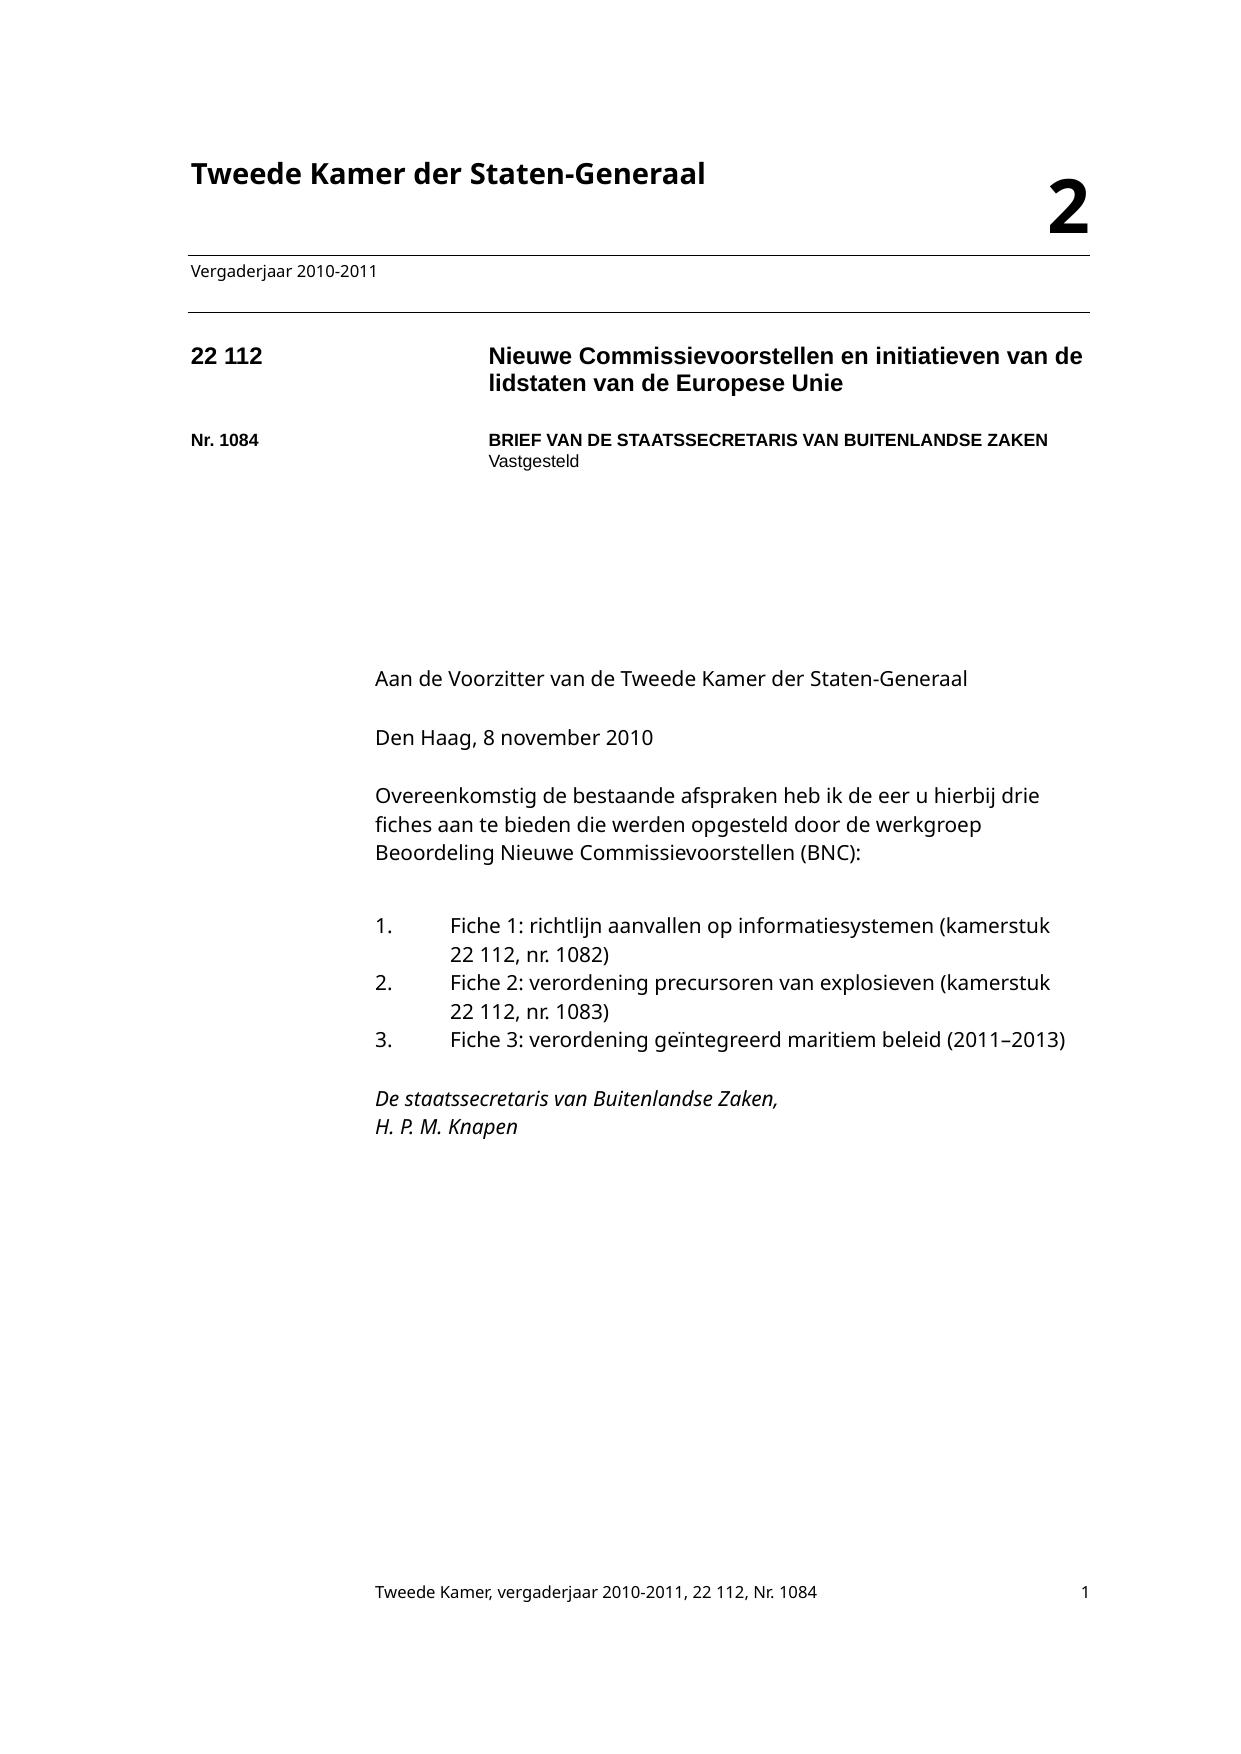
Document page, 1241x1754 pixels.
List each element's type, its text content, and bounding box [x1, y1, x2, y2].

table_cell [188, 313, 485, 339]
table_cell [485, 256, 1090, 312]
text Overeenkomstig de bestaande afspraken heb ik de eer u hierbij drie fiches aan te bieden die werden opgesteld door de werkgroep Beoordeling Nieuwe Commissievoorstellen (BNC): [375, 781, 1090, 867]
text Aan de Voorzitter van de Tweede Kamer der Staten-Generaal [375, 664, 1090, 693]
list Fiche 1: richtlijn aanvallen op informatiesystemen (kamerstuk 22 112, nr. 1082) [375, 912, 1090, 968]
table_cell 22 112 [188, 339, 485, 427]
table_cell Nieuwe Commissievoorstellen en initiatieven van de lidstaten van de Europese Unie [485, 339, 1090, 427]
table_header Tweede Kamer der Staten-Generaal [188, 150, 909, 255]
text Den Haag, 8 november 2010 [375, 723, 1090, 751]
table_cell [485, 313, 1090, 339]
list Fiche 2: verordening precursoren van explosieven (kamerstuk 22 112, nr. 1083) [375, 968, 1090, 1025]
text H. P. M. Knapen [375, 1112, 1090, 1141]
list Fiche 3: verordening geïntegreerd maritiem beleid (2011–2013) [375, 1025, 1090, 1054]
table_header 2 [910, 150, 1090, 255]
text De staatssecretaris van Buitenlandse Zaken, [375, 1084, 1090, 1112]
table_cell BRIEF VAN DE STAATSSECRETARIS VAN BUITENLANDSE ZAKEN Vastgesteld [485, 427, 1090, 546]
table_cell Nr. 1084 [188, 427, 485, 546]
table_cell Vergaderjaar 2010-2011 [188, 256, 485, 312]
